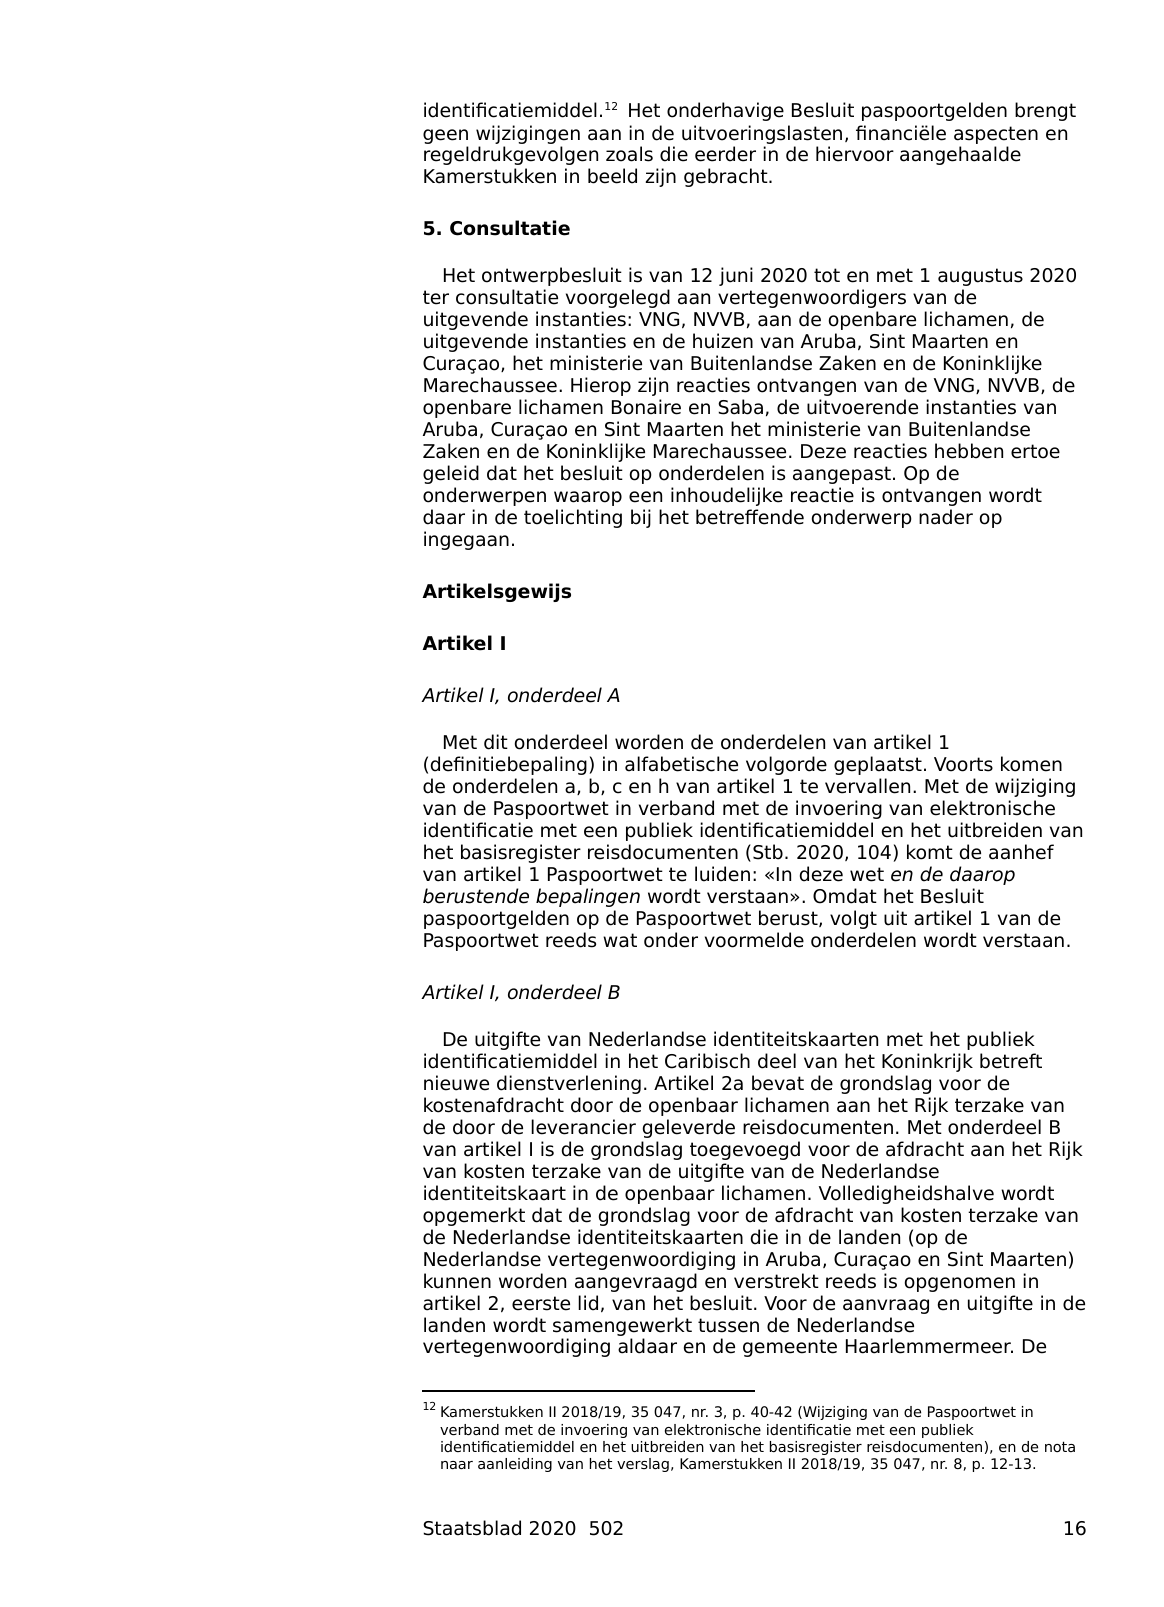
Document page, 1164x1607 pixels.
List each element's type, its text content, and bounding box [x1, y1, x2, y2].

subtitle Artikel I [422, 633, 1087, 655]
subtitle 5. Consultatie [422, 218, 1087, 240]
text Het ontwerpbesluit is van 12 juni 2020 tot en met 1 augustus 2020 ter consultatie voorgelegd aan vertegenwoordigers van de uitgevende instanties: VNG, NVVB, aan de openbare lichamen, de uitgevende instanties en de huizen van Aruba, Sint Maarten en Curaçao, het ministerie van Buitenlandse Zaken en de Koninklijke Marechaussee. Hierop zijn reacties ontvangen van de VNG, NVVB, de openbare lichamen Bonaire en Saba, de uitvoerende instanties van Aruba, Curaçao en Sint Maarten het ministerie van Buitenlandse Zaken en de Koninklijke Marechaussee. Deze reacties hebben ertoe geleid dat het besluit op onderdelen is aangepast. Op de onderwerpen waarop een inhoudelijke reactie is ontvangen wordt daar in de toelichting bij het betreffende onderwerp nader op ingegaan. [422, 265, 1087, 551]
subtitle Artikel I, onderdeel B [422, 982, 1087, 1004]
text Kamerstukken II 2018/19, 35 047, nr. 3, p. 40-42 (Wijziging van de Paspoortwet in verband met de invoering van elektronische identificatie met een publiek identificatiemiddel en het uitbreiden van het basisregister reisdocumenten), en de nota naar aanleiding van het verslag, Kamerstukken II 2018/19, 35 047, nr. 8, p. 12-13. [422, 1400, 1087, 1473]
text De uitgifte van Nederlandse identiteitskaarten met het publiek identificatiemiddel in het Caribisch deel van het Koninkrijk betreft nieuwe dienstverlening. Artikel 2a bevat de grondslag voor de kostenafdracht door de openbaar lichamen aan het Rijk terzake van de door de leverancier geleverde reisdocumenten. Met onderdeel B van artikel I is de grondslag toegevoegd voor de afdracht aan het Rijk van kosten terzake van de uitgifte van de Nederlandse identiteitskaart in de openbaar lichamen. Volledigheidshalve wordt opgemerkt dat de grondslag voor de afdracht van kosten terzake van de Nederlandse identiteitskaarten die in de landen (op de Nederlandse vertegenwoordiging in Aruba, Curaçao en Sint Maarten) kunnen worden aangevraagd en verstrekt reeds is opgenomen in artikel 2, eerste lid, van het besluit. Voor de aanvraag en uitgifte in de landen wordt samengewerkt tussen de Nederlandse vertegenwoordiging aldaar en de gemeente Haarlemmermeer. De [422, 1029, 1087, 1358]
text identificatiemiddel. Het onderhavige Besluit paspoortgelden brengt geen wijzigingen aan in de uitvoeringslasten, financiële aspecten en regeldrukgevolgen zoals die eerder in de hiervoor aangehaalde Kamerstukken in beeld zijn gebracht. [422, 100, 1087, 188]
text Met dit onderdeel worden de onderdelen van artikel 1 (definitiebepaling) in alfabetische volgorde geplaatst. Voorts komen de onderdelen a, b, c en h van artikel 1 te vervallen. Met de wijziging van de Paspoortwet in verband met de invoering van elektronische identificatie met een publiek identificatiemiddel en het uitbreiden van het basisregister reisdocumenten (Stb. 2020, 104) komt de aanhef van artikel 1 Paspoortwet te luiden: «In deze wet en de daarop berustende bepalingen wordt verstaan». Omdat het Besluit paspoortgelden op de Paspoortwet berust, volgt uit artikel 1 van de Paspoortwet reeds wat onder voormelde onderdelen wordt verstaan. [422, 732, 1087, 952]
subtitle Artikel I, onderdeel A [422, 685, 1087, 707]
subtitle Artikelsgewijs [422, 581, 1087, 603]
